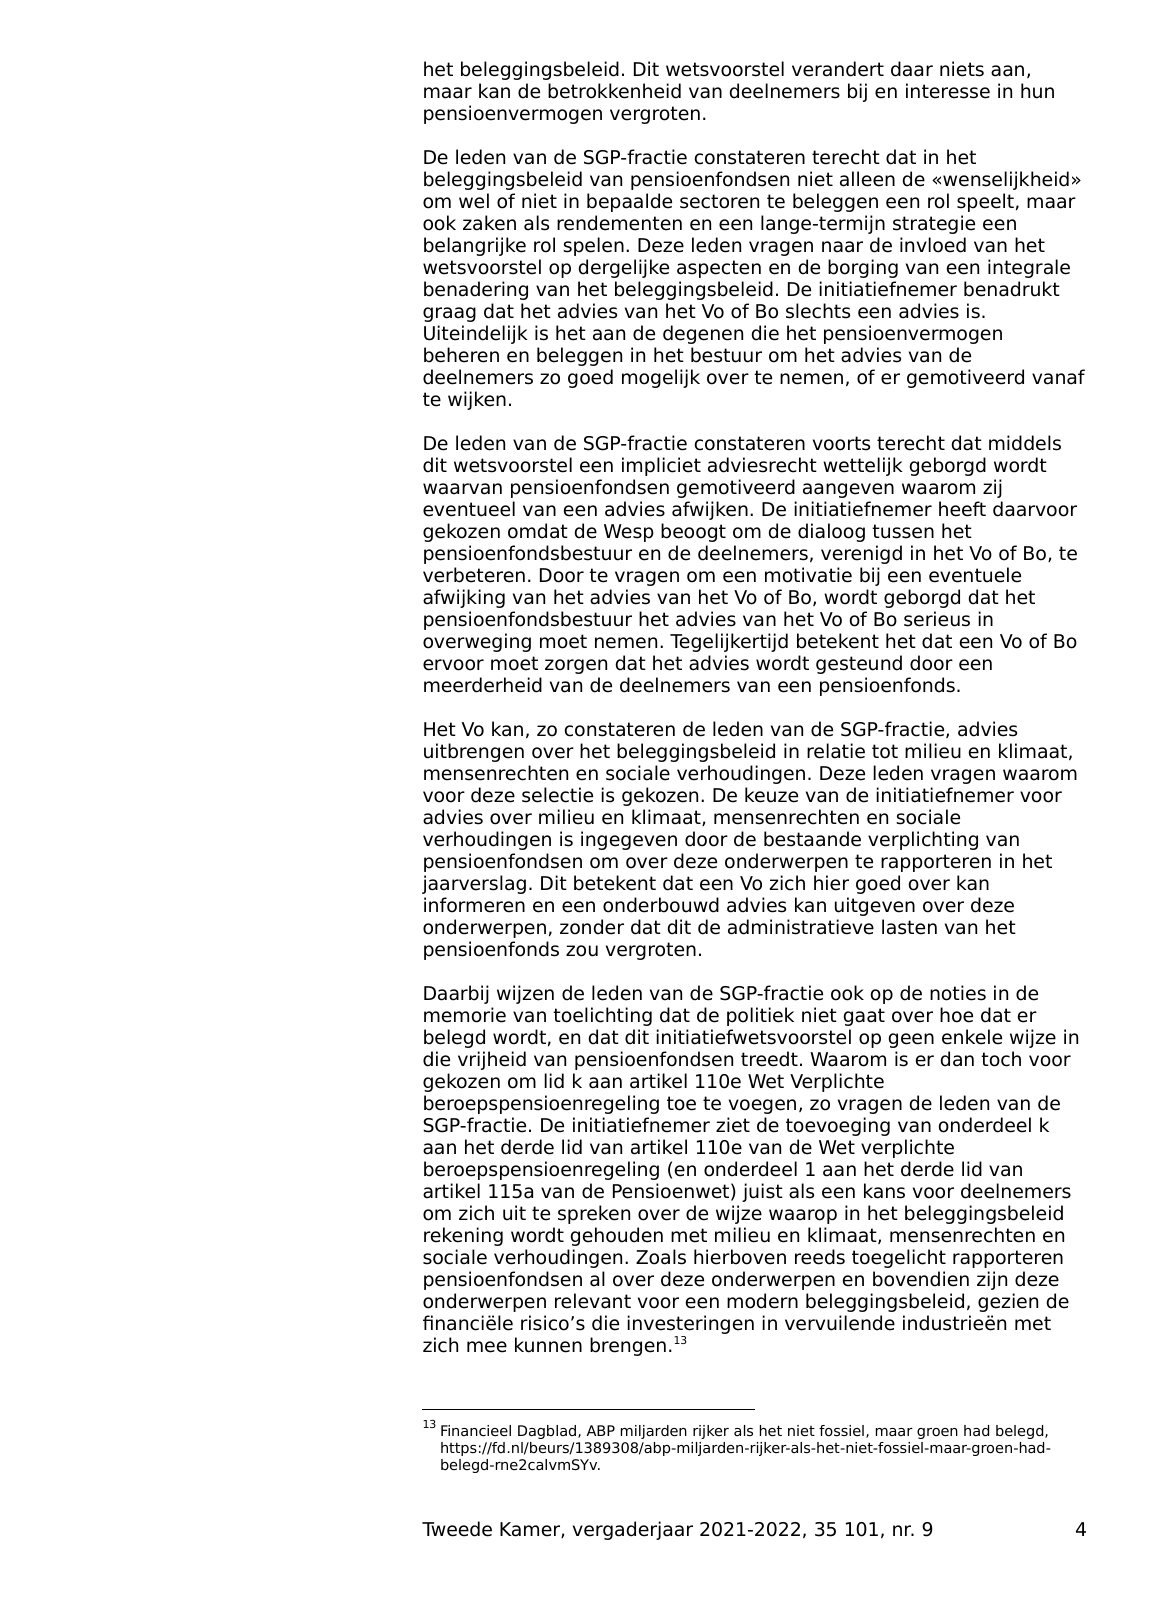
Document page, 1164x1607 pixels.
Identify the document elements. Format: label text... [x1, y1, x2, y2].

text Financieel Dagblad, ABP miljarden rijker als het niet fossiel, maar groen had belegd, https://fd.nl/beurs/1389308/abp-miljarden-rijker-als-het-niet-fossiel-maar-groen-had-belegd-rne2calvmSYv. [422, 1418, 1087, 1474]
text Het Vo kan, zo constateren de leden van de SGP-fractie, advies uitbrengen over het beleggingsbeleid in relatie tot milieu en klimaat, mensenrechten en sociale verhoudingen. Deze leden vragen waarom voor deze selectie is gekozen. De keuze van de initiatiefnemer voor advies over milieu en klimaat, mensenrechten en sociale verhoudingen is ingegeven door de bestaande verplichting van pensioenfondsen om over deze onderwerpen te rapporteren in het jaarverslag. Dit betekent dat een Vo zich hier goed over kan informeren en een onderbouwd advies kan uitgeven over deze onderwerpen, zonder dat dit de administratieve lasten van het pensioenfonds zou vergroten. [422, 719, 1087, 961]
text De leden van de SGP-fractie constateren terecht dat in het beleggingsbeleid van pensioenfondsen niet alleen de «wenselijkheid» om wel of niet in bepaalde sectoren te beleggen een rol speelt, maar ook zaken als rendementen en een lange-termijn strategie een belangrijke rol spelen. Deze leden vragen naar de invloed van het wetsvoorstel op dergelijke aspecten en de borging van een integrale benadering van het beleggingsbeleid. De initiatiefnemer benadrukt graag dat het advies van het Vo of Bo slechts een advies is. Uiteindelijk is het aan de degenen die het pensioenvermogen beheren en beleggen in het bestuur om het advies van de deelnemers zo goed mogelijk over te nemen, of er gemotiveerd vanaf te wijken. [422, 147, 1087, 411]
text Daarbij wijzen de leden van de SGP-fractie ook op de noties in de memorie van toelichting dat de politiek niet gaat over hoe dat er belegd wordt, en dat dit initiatiefwetsvoorstel op geen enkele wijze in die vrijheid van pensioenfondsen treedt. Waarom is er dan toch voor gekozen om lid k aan artikel 110e Wet Verplichte beroepspensioenregeling toe te voegen, zo vragen de leden van de SGP-fractie. De initiatiefnemer ziet de toevoeging van onderdeel k aan het derde lid van artikel 110e van de Wet verplichte beroepspensioenregeling (en onderdeel 1 aan het derde lid van artikel 115a van de Pensioenwet) juist als een kans voor deelnemers om zich uit te spreken over de wijze waarop in het beleggingsbeleid rekening wordt gehouden met milieu en klimaat, mensenrechten en sociale verhoudingen. Zoals hierboven reeds toegelicht rapporteren pensioenfondsen al over deze onderwerpen en bovendien zijn deze onderwerpen relevant voor een modern beleggingsbeleid, gezien de financiële risico’s die investeringen in vervuilende industrieën met zich mee kunnen brengen. [422, 983, 1087, 1357]
text De leden van de SGP-fractie constateren voorts terecht dat middels dit wetsvoorstel een impliciet adviesrecht wettelijk geborgd wordt waarvan pensioenfondsen gemotiveerd aangeven waarom zij eventueel van een advies afwijken. De initiatiefnemer heeft daarvoor gekozen omdat de Wesp beoogt om de dialoog tussen het pensioenfondsbestuur en de deelnemers, verenigd in het Vo of Bo, te verbeteren. Door te vragen om een motivatie bij een eventuele afwijking van het advies van het Vo of Bo, wordt geborgd dat het pensioenfondsbestuur het advies van het Vo of Bo serieus in overweging moet nemen. Tegelijkertijd betekent het dat een Vo of Bo ervoor moet zorgen dat het advies wordt gesteund door een meerderheid van de deelnemers van een pensioenfonds. [422, 433, 1087, 697]
text het beleggingsbeleid. Dit wetsvoorstel verandert daar niets aan, maar kan de betrokkenheid van deelnemers bij en interesse in hun pensioenvermogen vergroten. [422, 59, 1087, 125]
